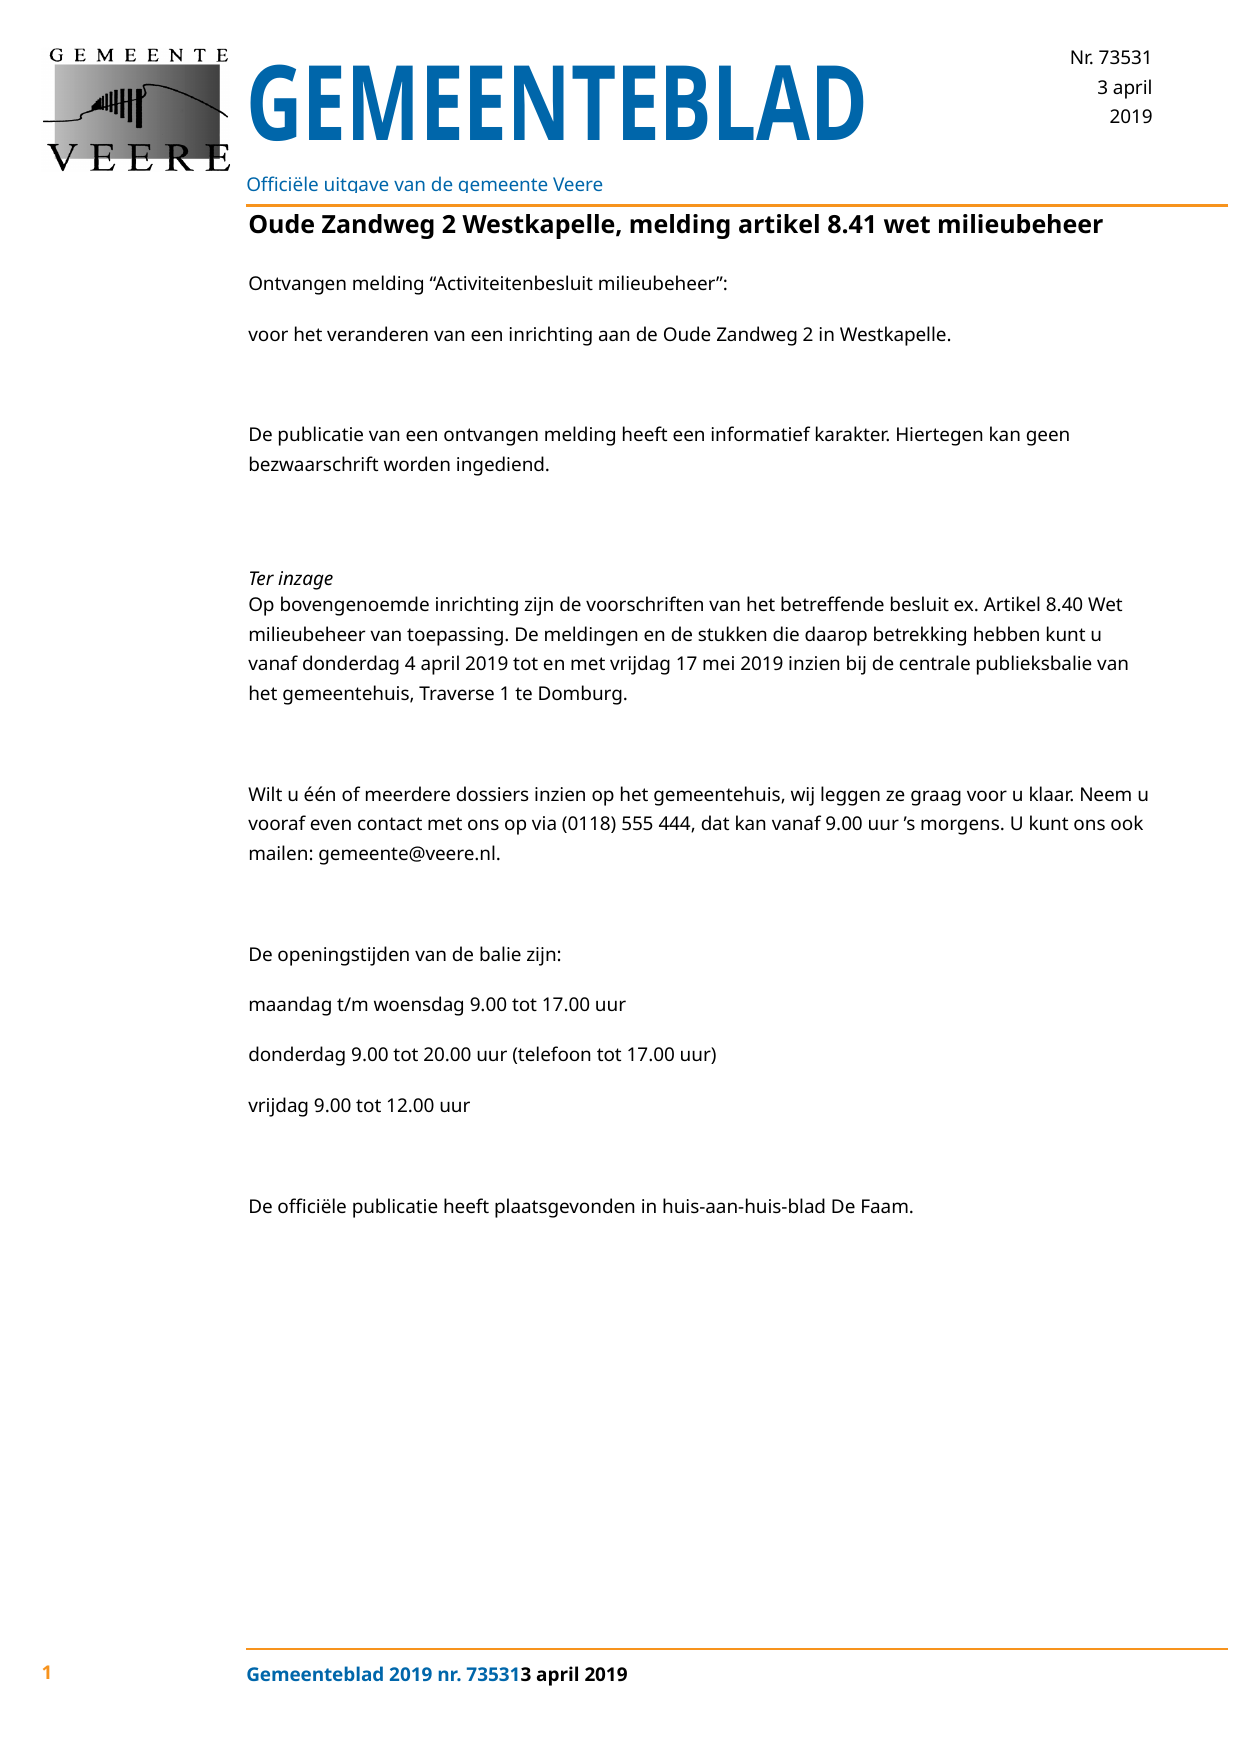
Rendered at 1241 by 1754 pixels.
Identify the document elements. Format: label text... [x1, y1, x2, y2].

text vrijdag 9.00 tot 12.00 uur [248, 1092, 1152, 1118]
text Ter inzage [248, 566, 1152, 591]
picture [41, 47, 231, 172]
text Wilt u één of meerdere dossiers inzien op het gemeentehuis, wij leggen ze graag voor u klaar. Neem u vooraf even contact met ons op via (0118) 555 444, dat kan vanaf 9.00 uur ’s morgens. U kunt ons ook mailen: gemeente@veere.nl. [248, 781, 1152, 866]
text donderdag 9.00 tot 20.00 uur (telefoon tot 17.00 uur) [248, 1042, 1152, 1067]
text maandag t/m woensdag 9.00 tot 17.00 uur [248, 991, 1152, 1017]
text De officiële publicatie heeft plaatsgevonden in huis-aan-huis-blad De Faam. [248, 1193, 1152, 1219]
text voor het veranderen van een inrichting aan de Oude Zandweg 2 in Westkapelle. [248, 321, 1152, 346]
text Ontvangen melding “Activiteitenbesluit milieubeheer”: [248, 270, 1152, 296]
text De openingstijden van de balie zijn: [248, 941, 1152, 967]
text De publicatie van een ontvangen melding heeft een informatief karakter. Hiertegen kan geen bezwaarschrift worden ingediend. [248, 422, 1152, 477]
text Op bovengenoemde inrichting zijn de voorschriften van het betreffende besluit ex. Artikel 8.40 Wet milieubeheer van toepassing. De meldingen en de stukken die daarop betrekking hebben kunt u vanaf donderdag 4 april 2019 tot en met vrijdag 17 mei 2019 inzien bij de centrale publieksbalie van het gemeentehuis, Traverse 1 te Domburg. [248, 591, 1152, 706]
text Oude Zandweg 2 Westkapelle, melding artikel 8.41 wet milieubeheer [248, 207, 1152, 241]
